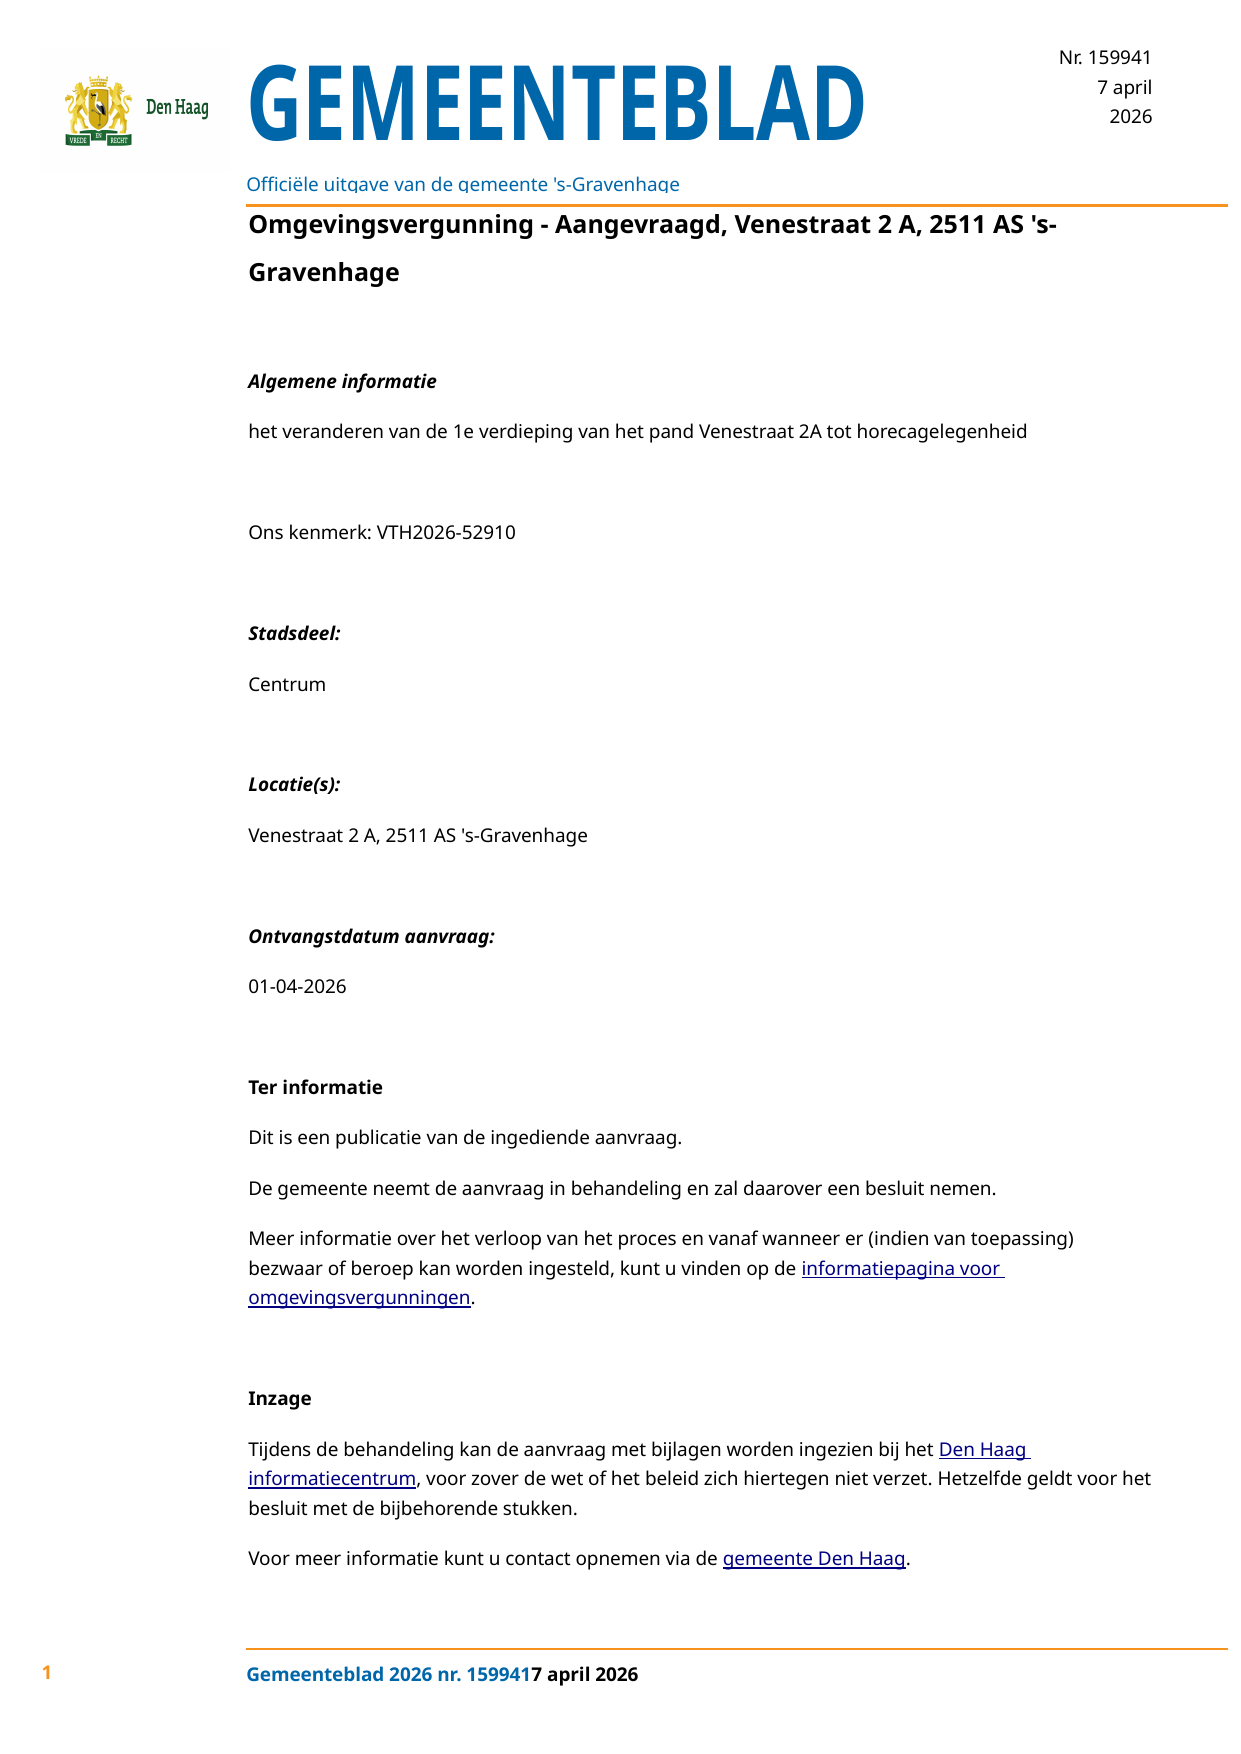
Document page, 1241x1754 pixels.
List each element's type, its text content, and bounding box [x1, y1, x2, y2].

text Centrum [248, 671, 1152, 697]
text Dit is een publicatie van de ingediende aanvraag. [248, 1124, 1152, 1150]
text Ons kenmerk: VTH2026-52910 [248, 519, 1152, 545]
text Algemene informatie [248, 368, 1152, 394]
picture [41, 47, 231, 172]
text Locatie(s): [248, 772, 1152, 797]
text Inzage [248, 1385, 1152, 1411]
text Omgevingsvergunning - Aangevraagd, Venestraat 2 A, 2511 AS 's-Gravenhage [248, 207, 1152, 288]
text Ontvangstdatum aanvraag: [248, 923, 1152, 949]
text het veranderen van de 1e verdieping van het pand Venestraat 2A tot horecagelegenheid [248, 419, 1152, 444]
text Meer informatie over het verloop van het proces en vanaf wanneer er (indien van toepassing) bezwaar of beroep kan worden ingesteld, kunt u vinden op de informatiepagina voor omgevingsvergunningen. [248, 1225, 1152, 1310]
text De gemeente neemt de aanvraag in behandeling en zal daarover een besluit nemen. [248, 1175, 1152, 1201]
text Stadsdeel: [248, 620, 1152, 646]
text Tijdens de behandeling kan de aanvraag met bijlagen worden ingezien bij het Den Haag informatiecentrum, voor zover de wet of het beleid zich hiertegen niet verzet. Hetzelfde geldt voor het besluit met de bijbehorende stukken. [248, 1436, 1152, 1521]
text Venestraat 2 A, 2511 AS 's-Gravenhage [248, 822, 1152, 848]
text Ter informatie [248, 1074, 1152, 1100]
text 01-04-2026 [248, 973, 1152, 999]
text Voor meer informatie kunt u contact opnemen via de gemeente Den Haag. [248, 1545, 1152, 1571]
